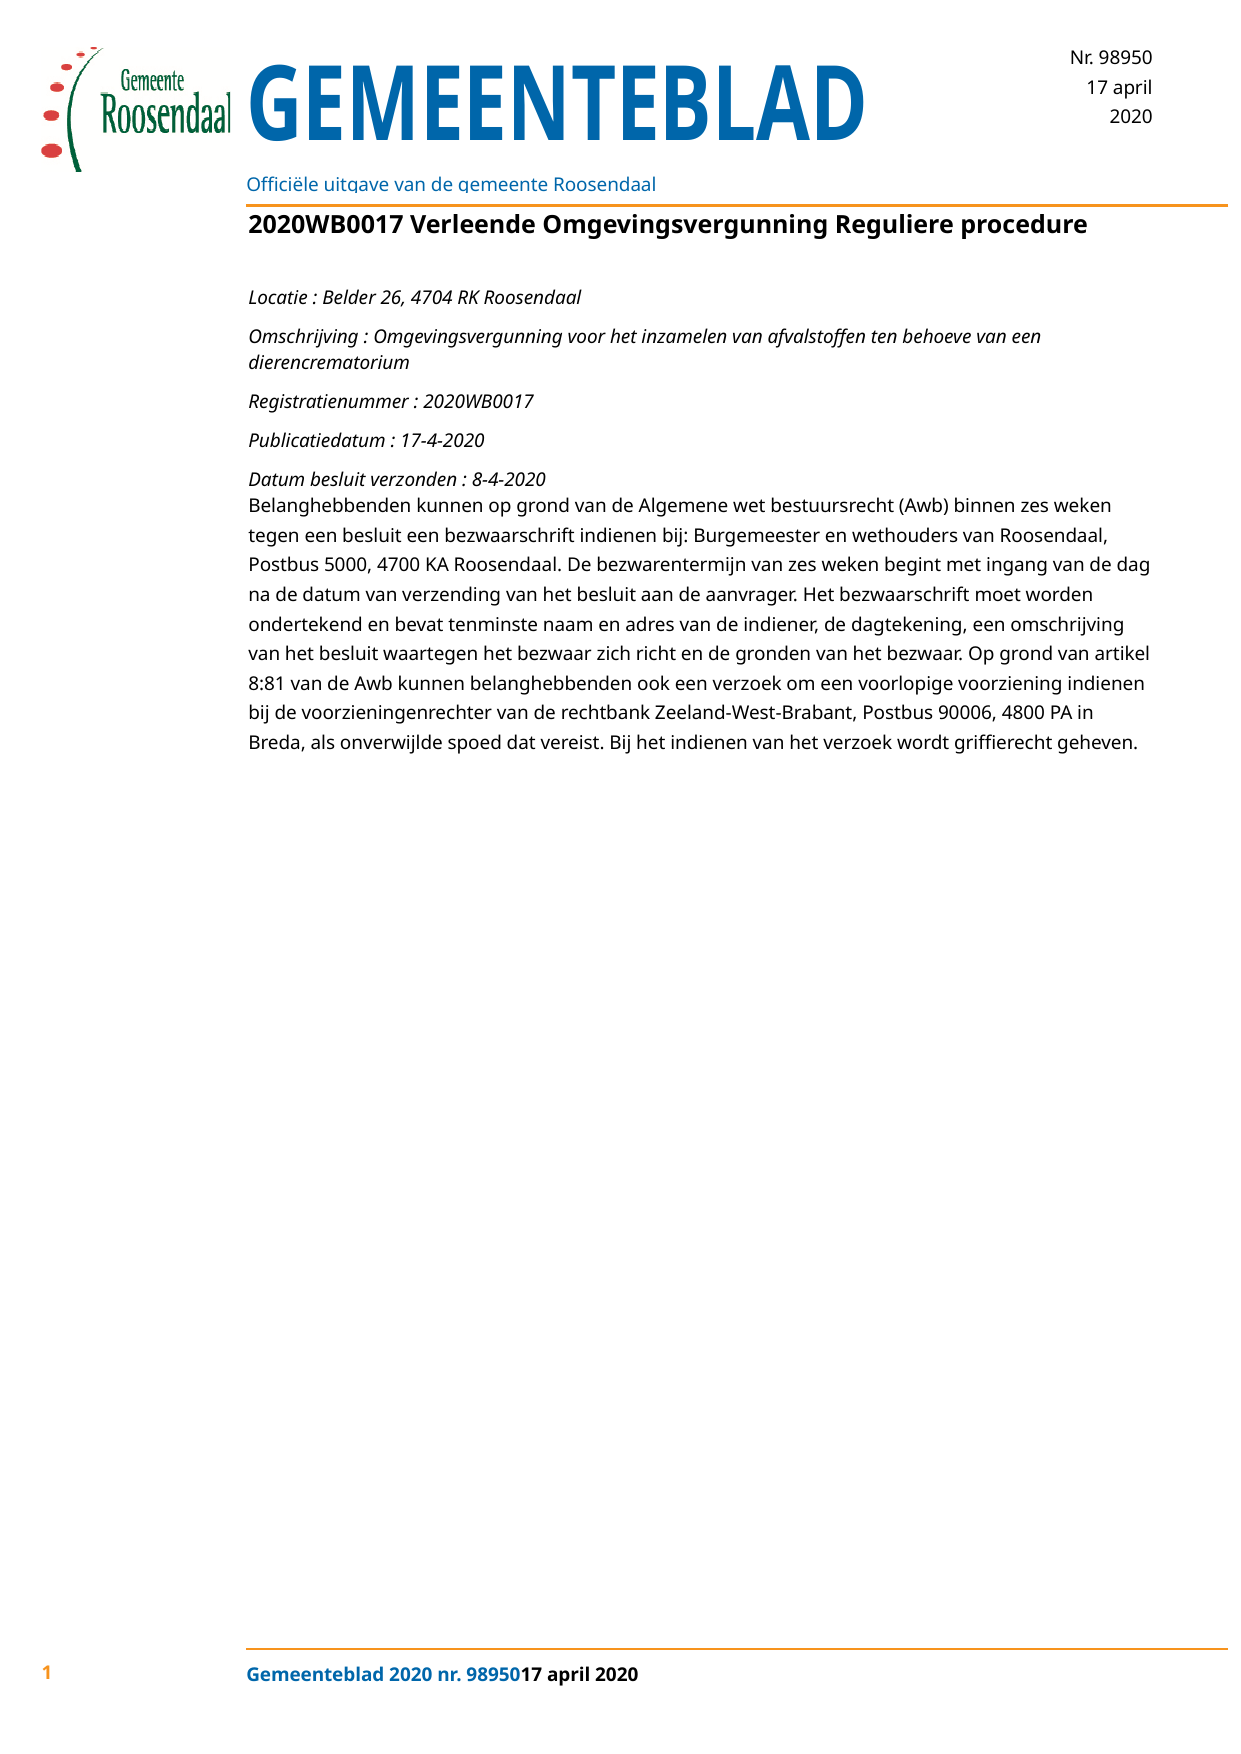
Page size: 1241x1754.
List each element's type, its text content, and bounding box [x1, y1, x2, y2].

text 2020WB0017 Verleende Omgevingsvergunning Reguliere procedure [248, 207, 1152, 241]
text Registratienummer : 2020WB0017 [248, 388, 1152, 414]
text Belanghebbenden kunnen op grond van de Algemene wet bestuursrecht (Awb) binnen zes weken tegen een besluit een bezwaarschrift indienen bij: Burgemeester en wethouders van Roosendaal, Postbus 5000, 4700 KA Roosendaal. De bezwarentermijn van zes weken begint met ingang van de dag na de datum van verzending van het besluit aan de aanvrager. Het bezwaarschrift moet worden ondertekend en bevat tenminste naam en adres van de indiener, de dagtekening, een omschrijving van het besluit waartegen het bezwaar zich richt en de gronden van het bezwaar. Op grond van artikel 8:81 van de Awb kunnen belanghebbenden ook een verzoek om een voorlopige voorziening indienen bij de voorzieningenrechter van de rechtbank Zeeland-West-Brabant, Postbus 90006, 4800 PA in Breda, als onverwijlde spoed dat vereist. Bij het indienen van het verzoek wordt griffierecht geheven. [248, 492, 1152, 755]
text Omschrijving : Omgevingsvergunning voor het inzamelen van afvalstoffen ten behoeve van een dierencrematorium [248, 323, 1152, 374]
picture [41, 47, 231, 172]
text Publicatiedatum : 17-4-2020 [248, 427, 1152, 453]
text Locatie : Belder 26, 4704 RK Roosendaal [248, 284, 1152, 309]
text Datum besluit verzonden : 8-4-2020 [248, 467, 1152, 492]
